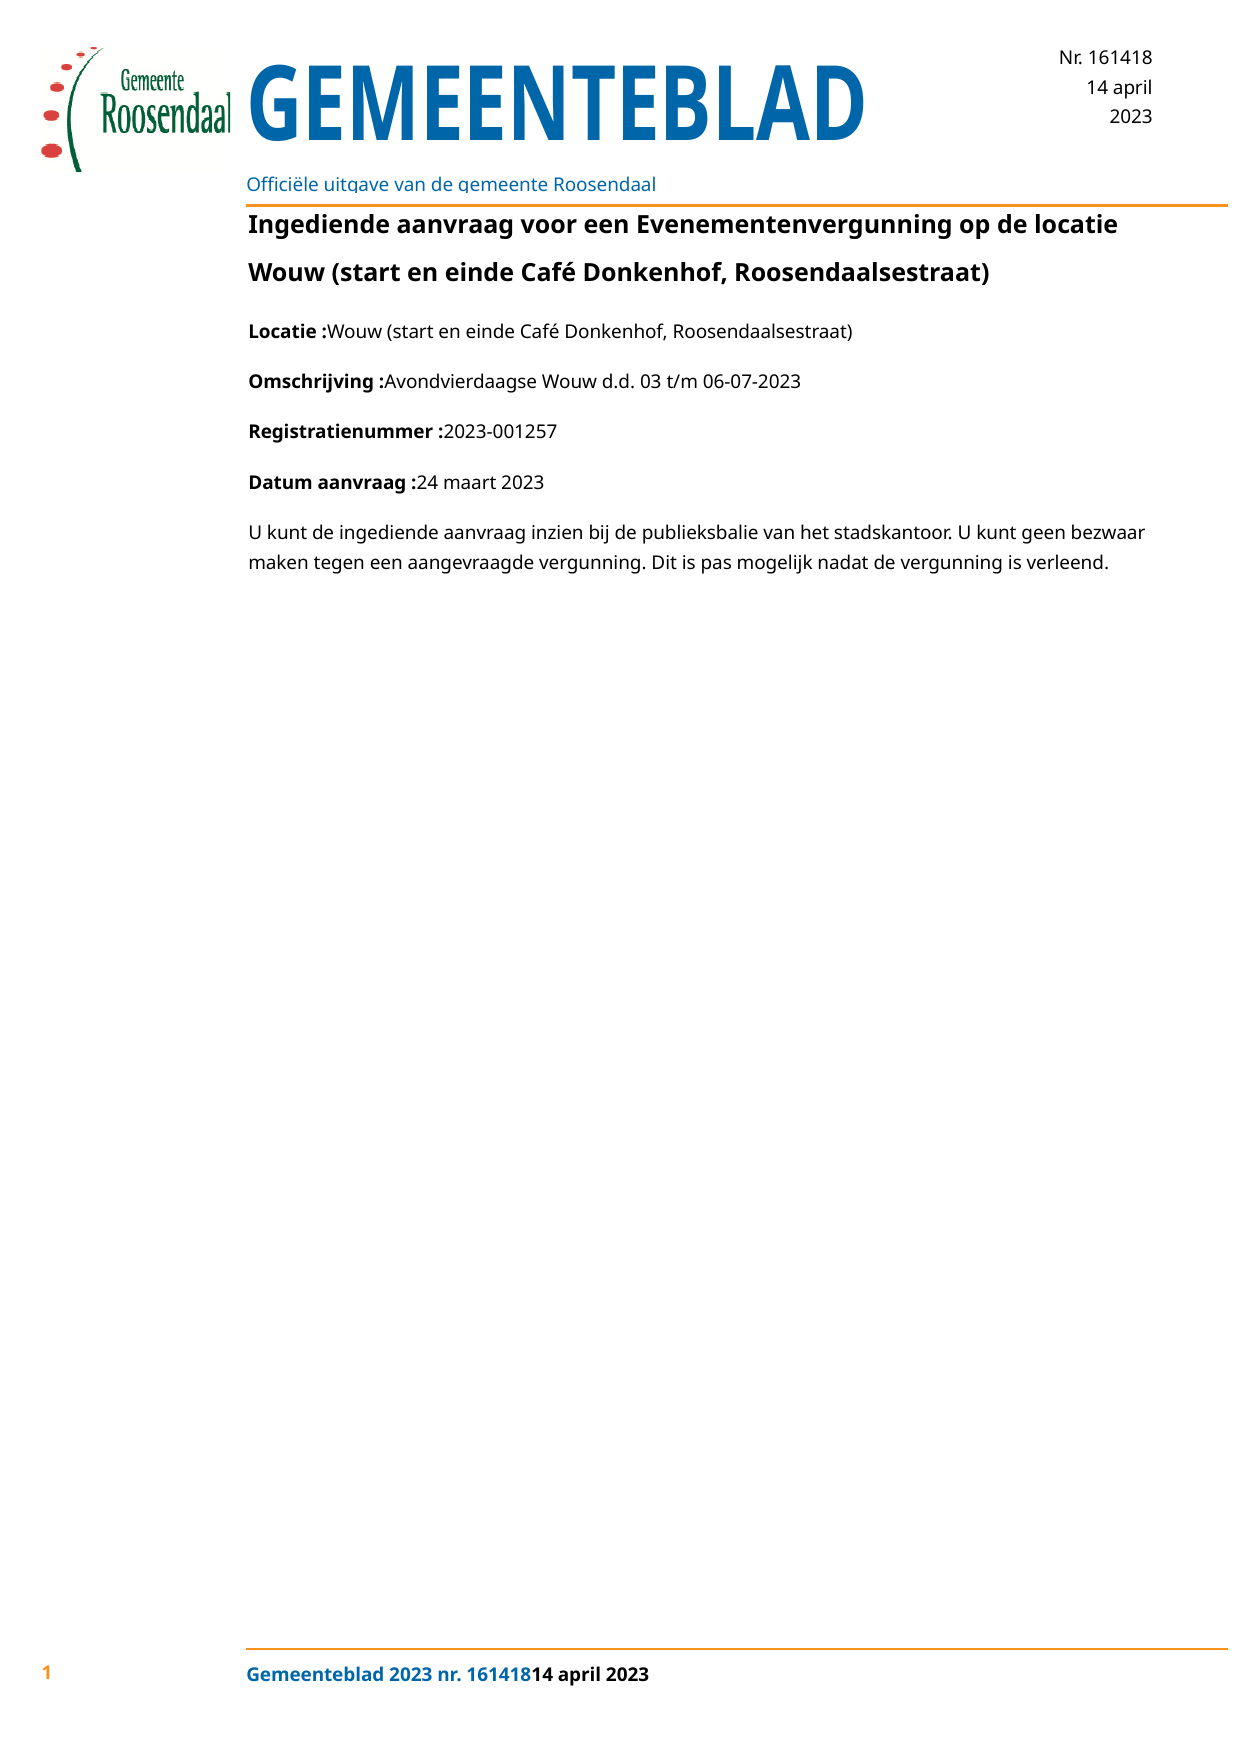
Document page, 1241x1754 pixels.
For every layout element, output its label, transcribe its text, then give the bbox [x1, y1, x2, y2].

text Datum aanvraag :24 maart 2023 [248, 469, 1152, 495]
text Locatie :Wouw (start en einde Café Donkenhof, Roosendaalsestraat) [248, 318, 1152, 344]
text U kunt de ingediende aanvraag inzien bij de publieksbalie van het stadskantoor. U kunt geen bezwaar maken tegen een aangevraagde vergunning. Dit is pas mogelijk nadat de vergunning is verleend. [248, 519, 1152, 575]
text Omschrijving :Avondvierdaagse Wouw d.d. 03 t/m 06-07-2023 [248, 368, 1152, 394]
picture [41, 47, 231, 172]
text Ingediende aanvraag voor een Evenementenvergunning op de locatie Wouw (start en einde Café Donkenhof, Roosendaalsestraat) [248, 207, 1152, 288]
text Registratienummer :2023-001257 [248, 419, 1152, 444]
